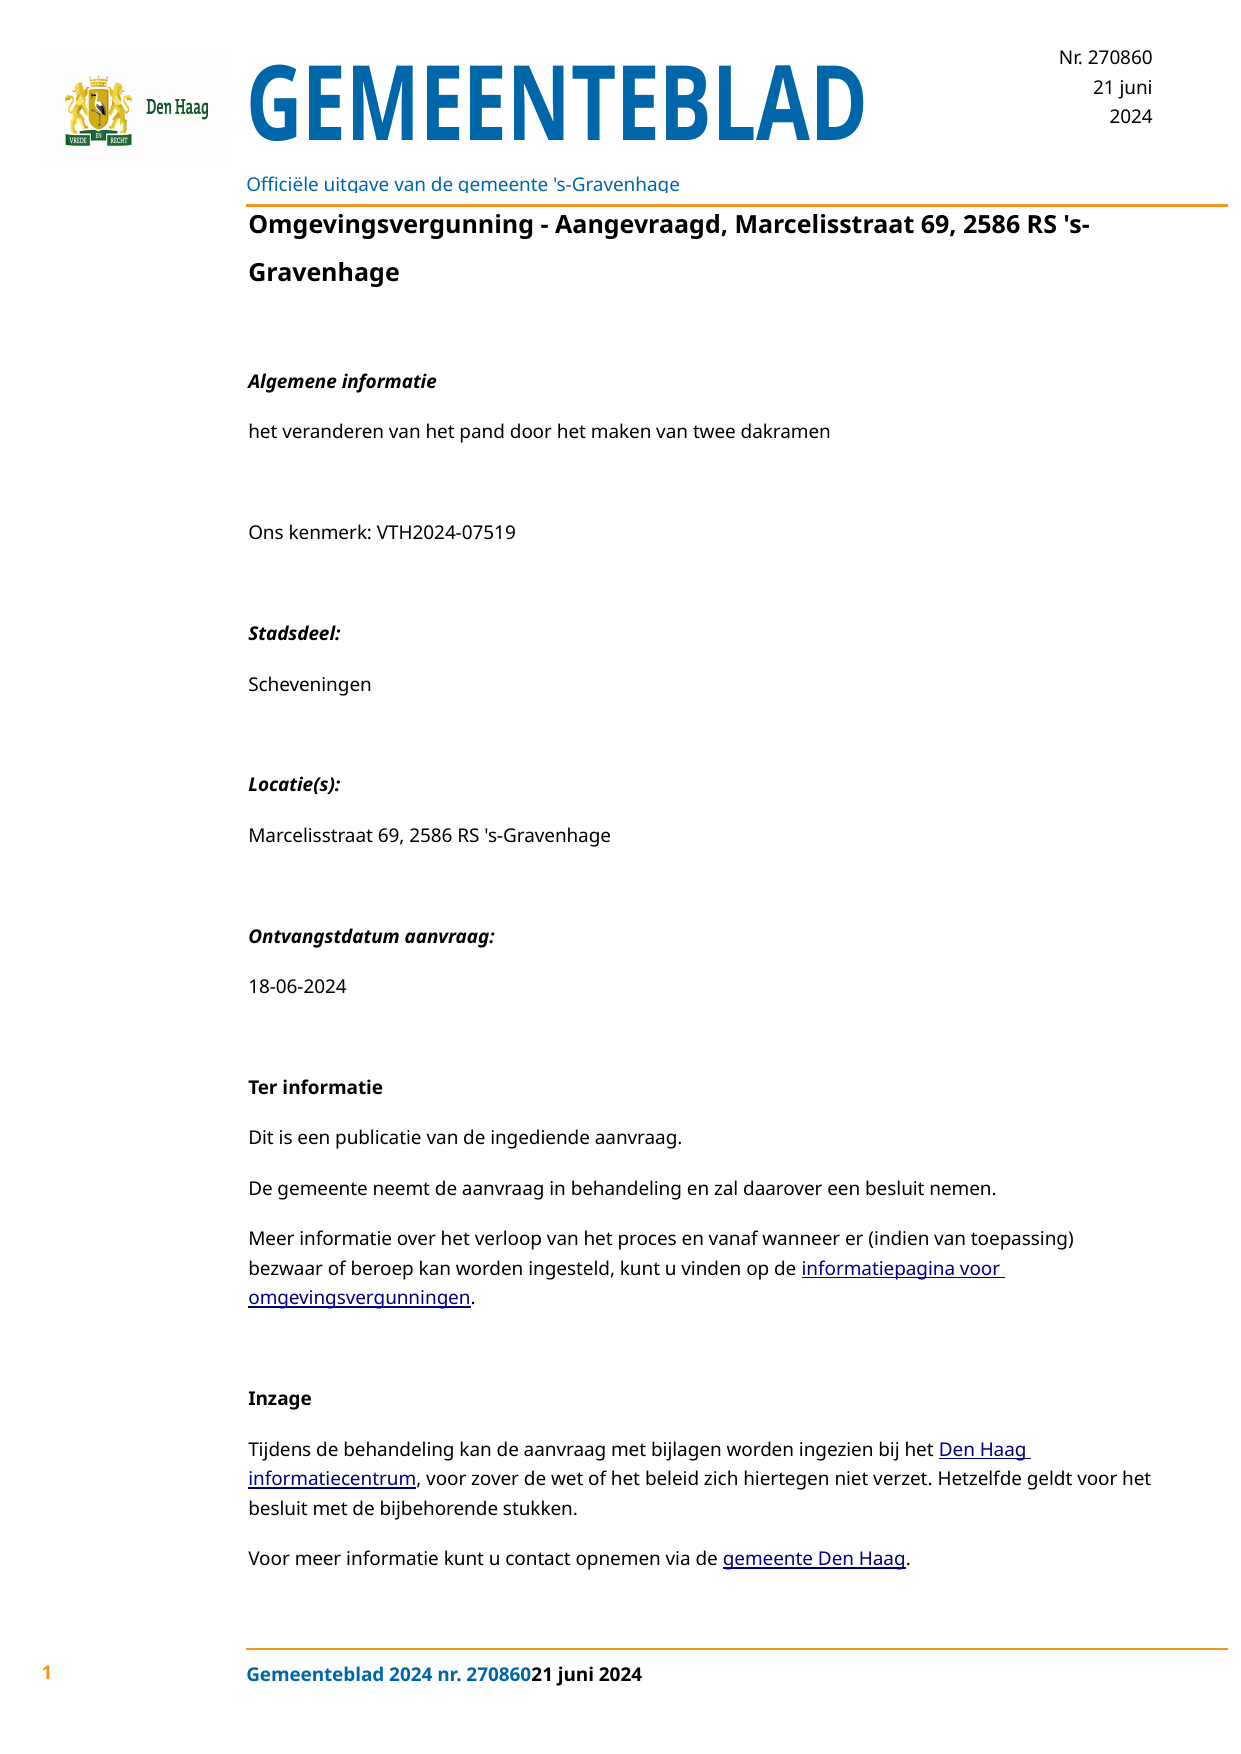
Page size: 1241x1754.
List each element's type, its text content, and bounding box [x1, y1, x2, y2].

text Scheveningen [248, 671, 1152, 697]
text Stadsdeel: [248, 620, 1152, 646]
text Voor meer informatie kunt u contact opnemen via de gemeente Den Haag. [248, 1545, 1152, 1571]
text Ontvangstdatum aanvraag: [248, 923, 1152, 949]
text Tijdens de behandeling kan de aanvraag met bijlagen worden ingezien bij het Den Haag informatiecentrum, voor zover de wet of het beleid zich hiertegen niet verzet. Hetzelfde geldt voor het besluit met de bijbehorende stukken. [248, 1436, 1152, 1521]
text Algemene informatie [248, 368, 1152, 394]
text 18-06-2024 [248, 973, 1152, 999]
text Locatie(s): [248, 772, 1152, 797]
text Inzage [248, 1385, 1152, 1411]
text Marcelisstraat 69, 2586 RS 's-Gravenhage [248, 822, 1152, 848]
text Dit is een publicatie van de ingediende aanvraag. [248, 1124, 1152, 1150]
text Ter informatie [248, 1074, 1152, 1100]
text Omgevingsvergunning - Aangevraagd, Marcelisstraat 69, 2586 RS 's-Gravenhage [248, 207, 1152, 288]
text het veranderen van het pand door het maken van twee dakramen [248, 419, 1152, 444]
text Meer informatie over het verloop van het proces en vanaf wanneer er (indien van toepassing) bezwaar of beroep kan worden ingesteld, kunt u vinden op de informatiepagina voor omgevingsvergunningen. [248, 1225, 1152, 1310]
picture [41, 47, 231, 172]
text De gemeente neemt de aanvraag in behandeling en zal daarover een besluit nemen. [248, 1175, 1152, 1201]
text Ons kenmerk: VTH2024-07519 [248, 519, 1152, 545]
